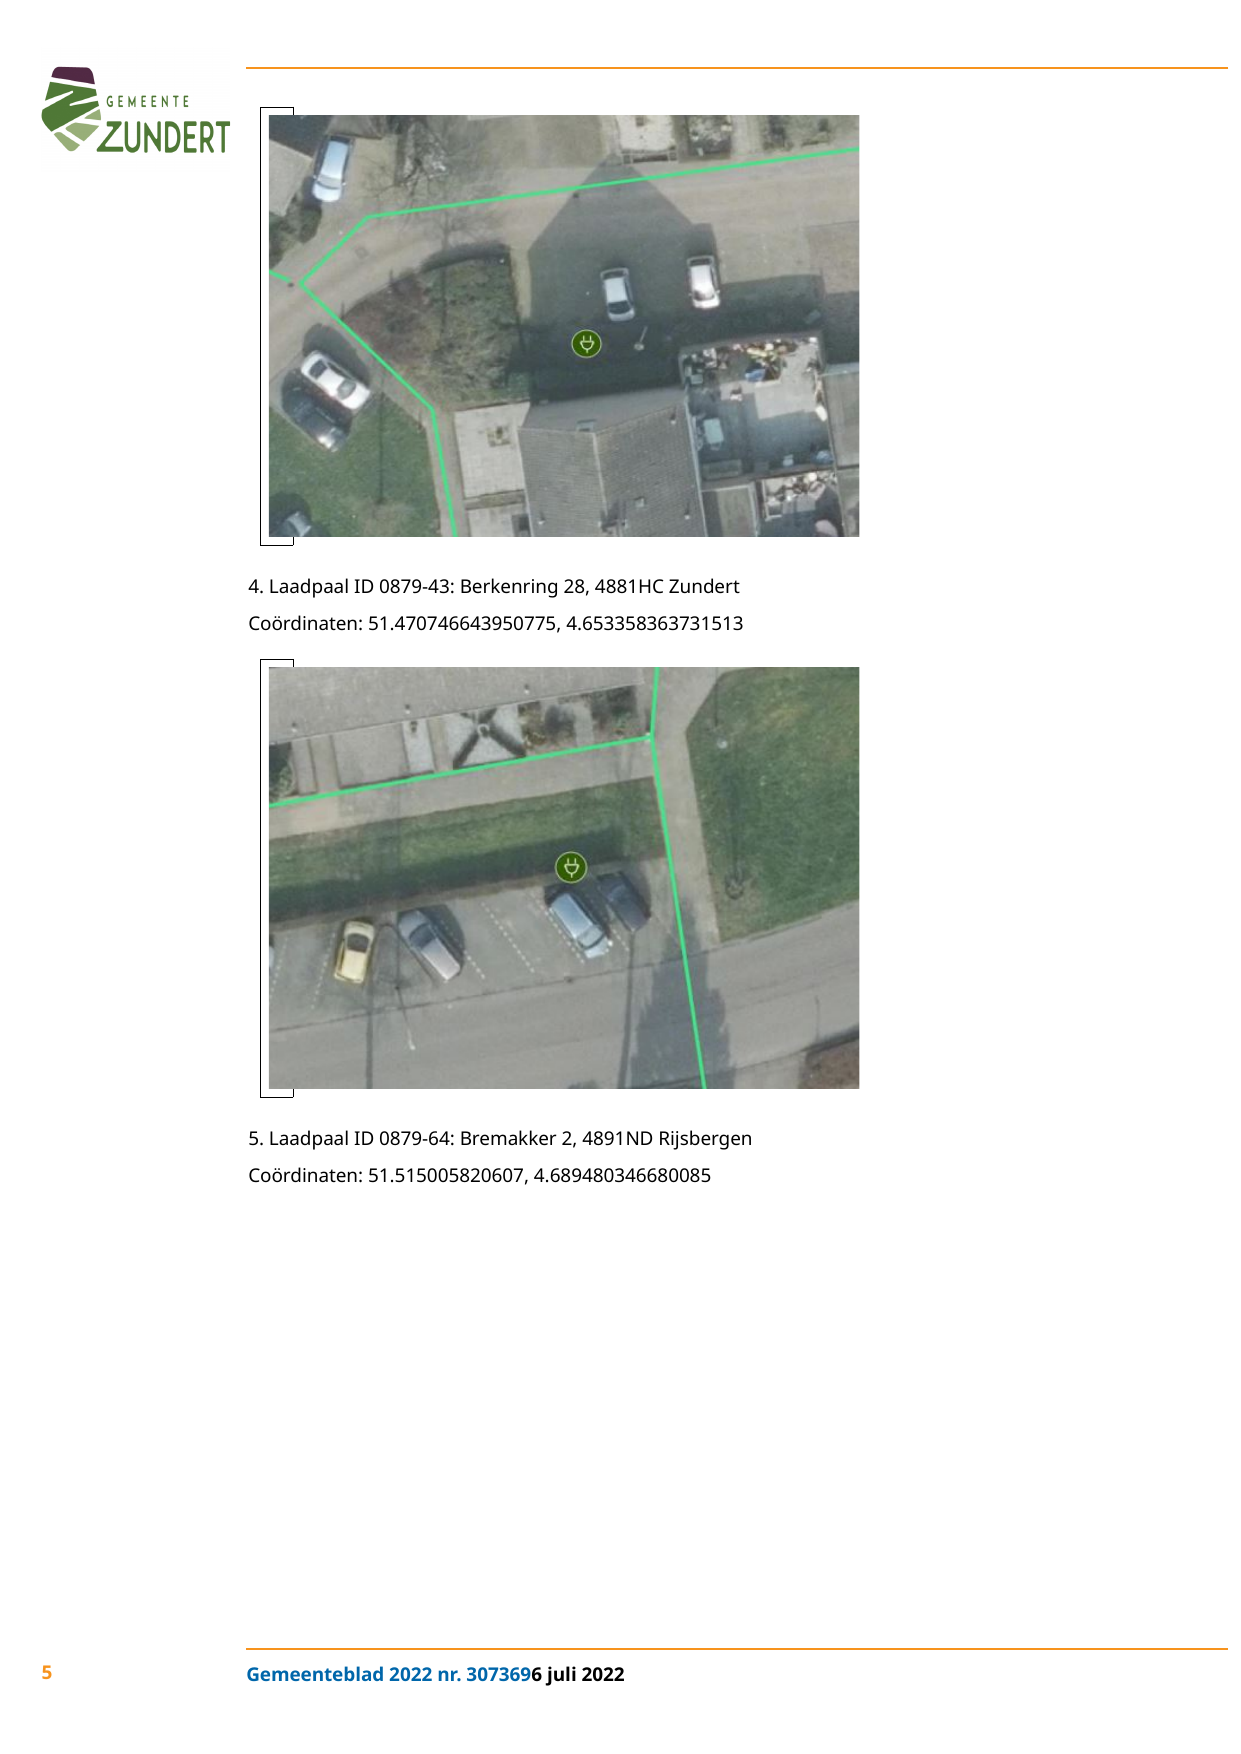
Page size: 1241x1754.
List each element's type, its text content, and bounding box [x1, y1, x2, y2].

picture [268, 115, 860, 537]
text Coördinaten: 51.515005820607, 4.689480346680085 [248, 1162, 1152, 1188]
text 5. Laadpaal ID 0879-64: Bremakker 2, 4891ND Rijsbergen [248, 1126, 1152, 1151]
picture [41, 47, 231, 172]
text 4. Laadpaal ID 0879-43: Berkenring 28, 4881HC Zundert [248, 573, 1152, 599]
picture [268, 667, 860, 1089]
text Coördinaten: 51.470746643950775, 4.653358363731513 [248, 610, 1152, 636]
